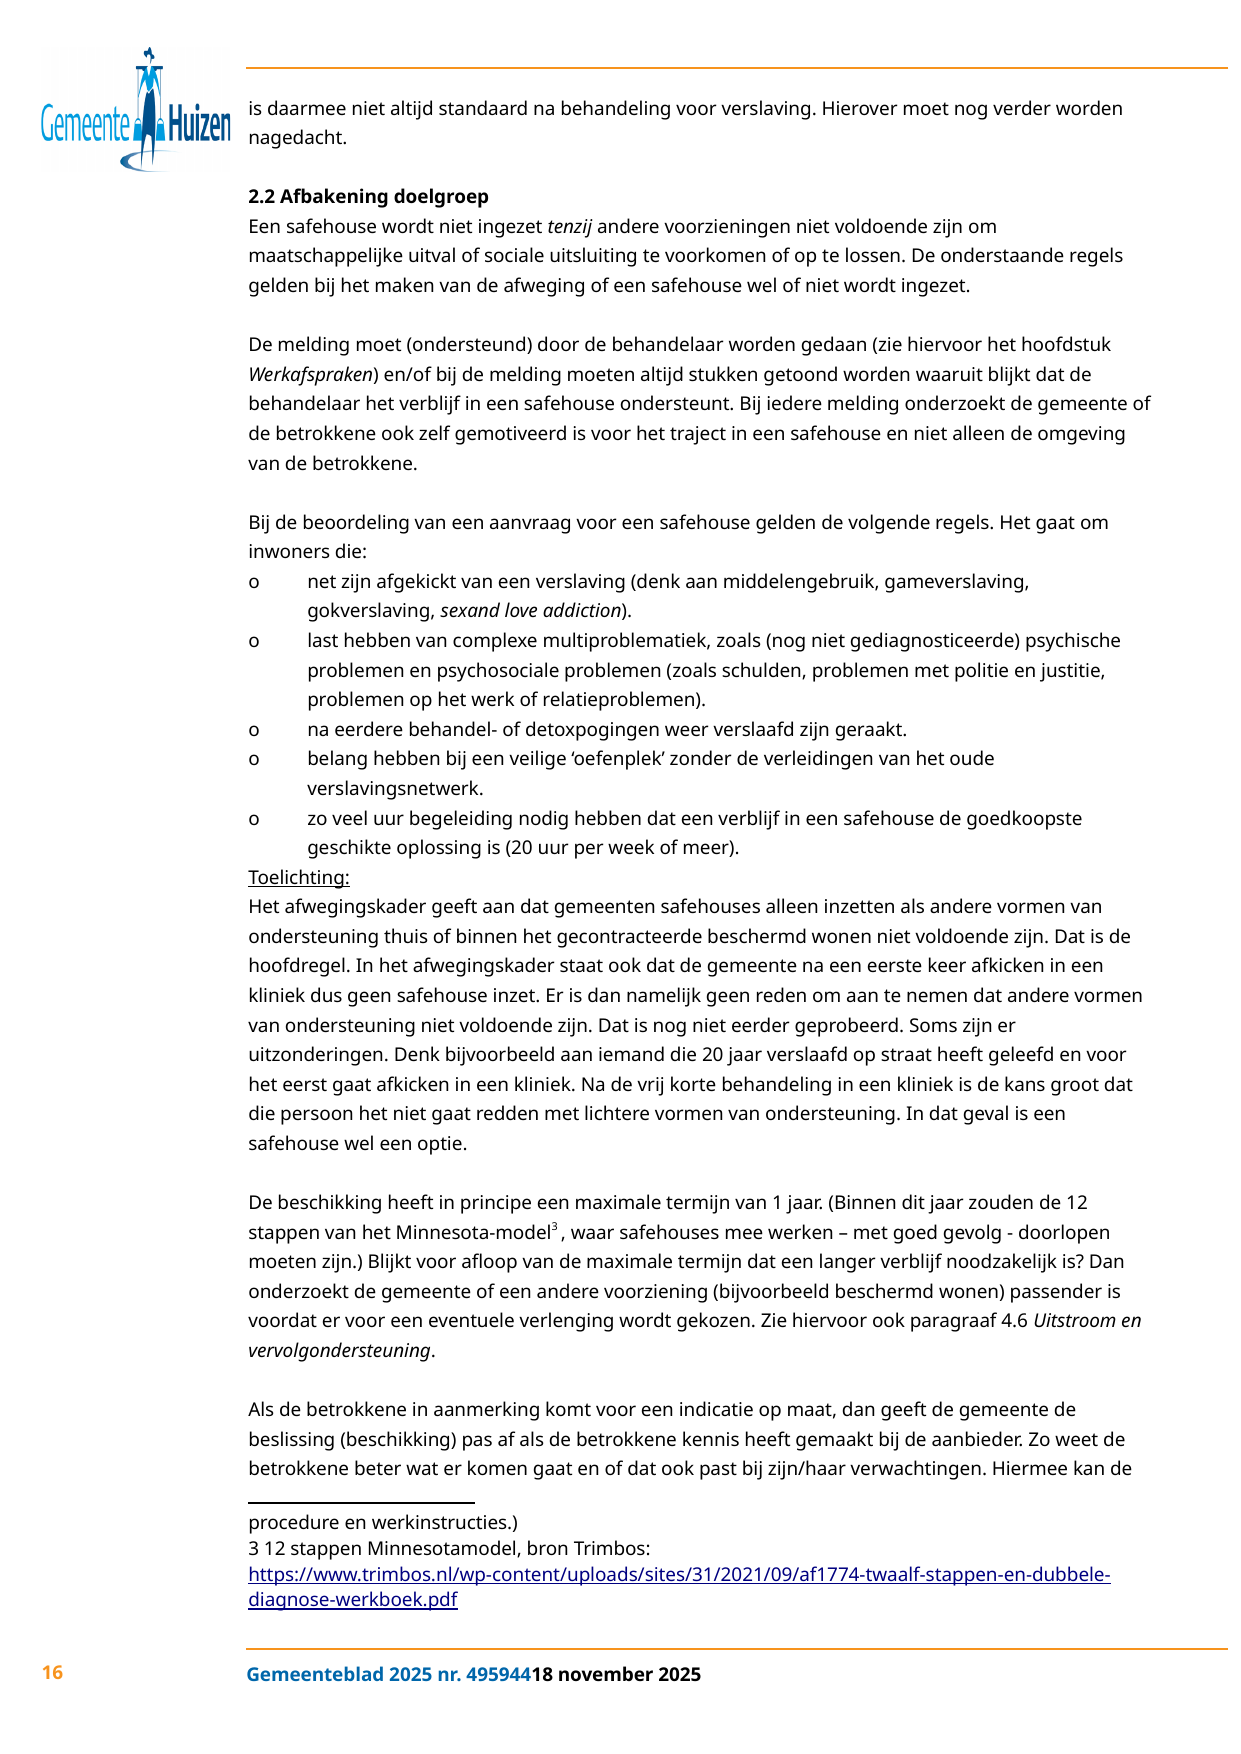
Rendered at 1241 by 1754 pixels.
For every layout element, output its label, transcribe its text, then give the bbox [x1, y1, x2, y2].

text De melding moet (ondersteund) door de behandelaar worden gedaan (zie hiervoor het hoofdstuk Werkafspraken) en/of bij de melding moeten altijd stukken getoond worden waaruit blijkt dat de behandelaar het verblijf in een safehouse ondersteunt. Bij iedere melding onderzoekt de gemeente of de betrokkene ook zelf gemotiveerd is voor het traject in een safehouse en niet alleen de omgeving van de betrokkene. [248, 331, 1152, 476]
text Het afwegingskader geeft aan dat gemeenten safehouses alleen inzetten als andere vormen van ondersteuning thuis of binnen het gecontracteerde beschermd wonen niet voldoende zijn. Dat is de hoofdregel. In het afwegingskader staat ook dat de gemeente na een eerste keer afkicken in een kliniek dus geen safehouse inzet. Er is dan namelijk geen reden om aan te nemen dat andere vormen van ondersteuning niet voldoende zijn. Dat is nog niet eerder geprobeerd. Soms zijn er uitzonderingen. Denk bijvoorbeeld aan iemand die 20 jaar verslaafd op straat heeft geleefd en voor het eerst gaat afkicken in een kliniek. Na de vrij korte behandeling in een kliniek is de kans groot dat die persoon het niet gaat redden met lichtere vormen van ondersteuning. In dat geval is een safehouse wel een optie. [248, 893, 1152, 1156]
text is daarmee niet altijd standaard na behandeling voor verslaving. Hierover moet nog verder worden nagedacht. [248, 95, 1152, 150]
text Bij de beoordeling van een aanvraag voor een safehouse gelden de volgende regels. Het gaat om inwoners die: [248, 509, 1152, 564]
text De beschikking heeft in principe een maximale termijn van 1 jaar. (Binnen dit jaar zouden de 12 stappen van het Minnesota-model, waar safehouses mee werken – met goed gevolg - doorlopen moeten zijn.) Blijkt voor afloop van de maximale termijn dat een langer verblijf noodzakelijk is? Dan onderzoekt de gemeente of een andere voorziening (bijvoorbeeld beschermd wonen) passender is voordat er voor een eventuele verlenging wordt gekozen. Zie hiervoor ook paragraaf 4.6 Uitstroom en vervolgondersteuning. [248, 1189, 1152, 1363]
text Toelichting: [248, 864, 1152, 890]
list belang hebben bij een veilige ‘oefenplek’ zonder de verleidingen van het oude verslavingsnetwerk. [248, 746, 1152, 801]
text procedure en werkinstructies.) [248, 1509, 1152, 1535]
picture [41, 47, 231, 172]
text Als de betrokkene in aanmerking komt voor een indicatie op maat, dan geeft de gemeente de beslissing (beschikking) pas af als de betrokkene kennis heeft gemaakt bij de aanbieder. Zo weet de betrokkene beter wat er komen gaat en of dat ook past bij zijn/haar verwachtingen. Hiermee kan de [248, 1396, 1152, 1481]
list na eerdere behandel- of detoxpogingen weer verslaafd zijn geraakt. [248, 716, 1152, 742]
text Een safehouse wordt niet ingezet tenzij andere voorzieningen niet voldoende zijn om maatschappelijke uitval of sociale uitsluiting te voorkomen of op te lossen. De onderstaande regels gelden bij het maken van de afweging of een safehouse wel of niet wordt ingezet. [248, 213, 1152, 298]
list zo veel uur begeleiding nodig hebben dat een verblijf in een safehouse de goedkoopste geschikte oplossing is (20 uur per week of meer). [248, 805, 1152, 860]
list last hebben van complexe multiproblematiek, zoals (nog niet gediagnosticeerde) psychische problemen en psychosociale problemen (zoals schulden, problemen met politie en justitie, problemen op het werk of relatieproblemen). [248, 627, 1152, 712]
list net zijn afgekickt van een verslaving (denk aan middelengebruik, gameverslaving, gokverslaving, sexand love addiction). [248, 568, 1152, 623]
text 12 stappen Minnesotamodel, bron Trimbos: https://www.trimbos.nl/wp-content/uploads/sites/31/2021/09/af1774-twaalf-stappen-en-dubbele-diagnose-werkboek.pdf [248, 1535, 1152, 1612]
text 2.2 Afbakening doelgroep [248, 183, 1152, 209]
